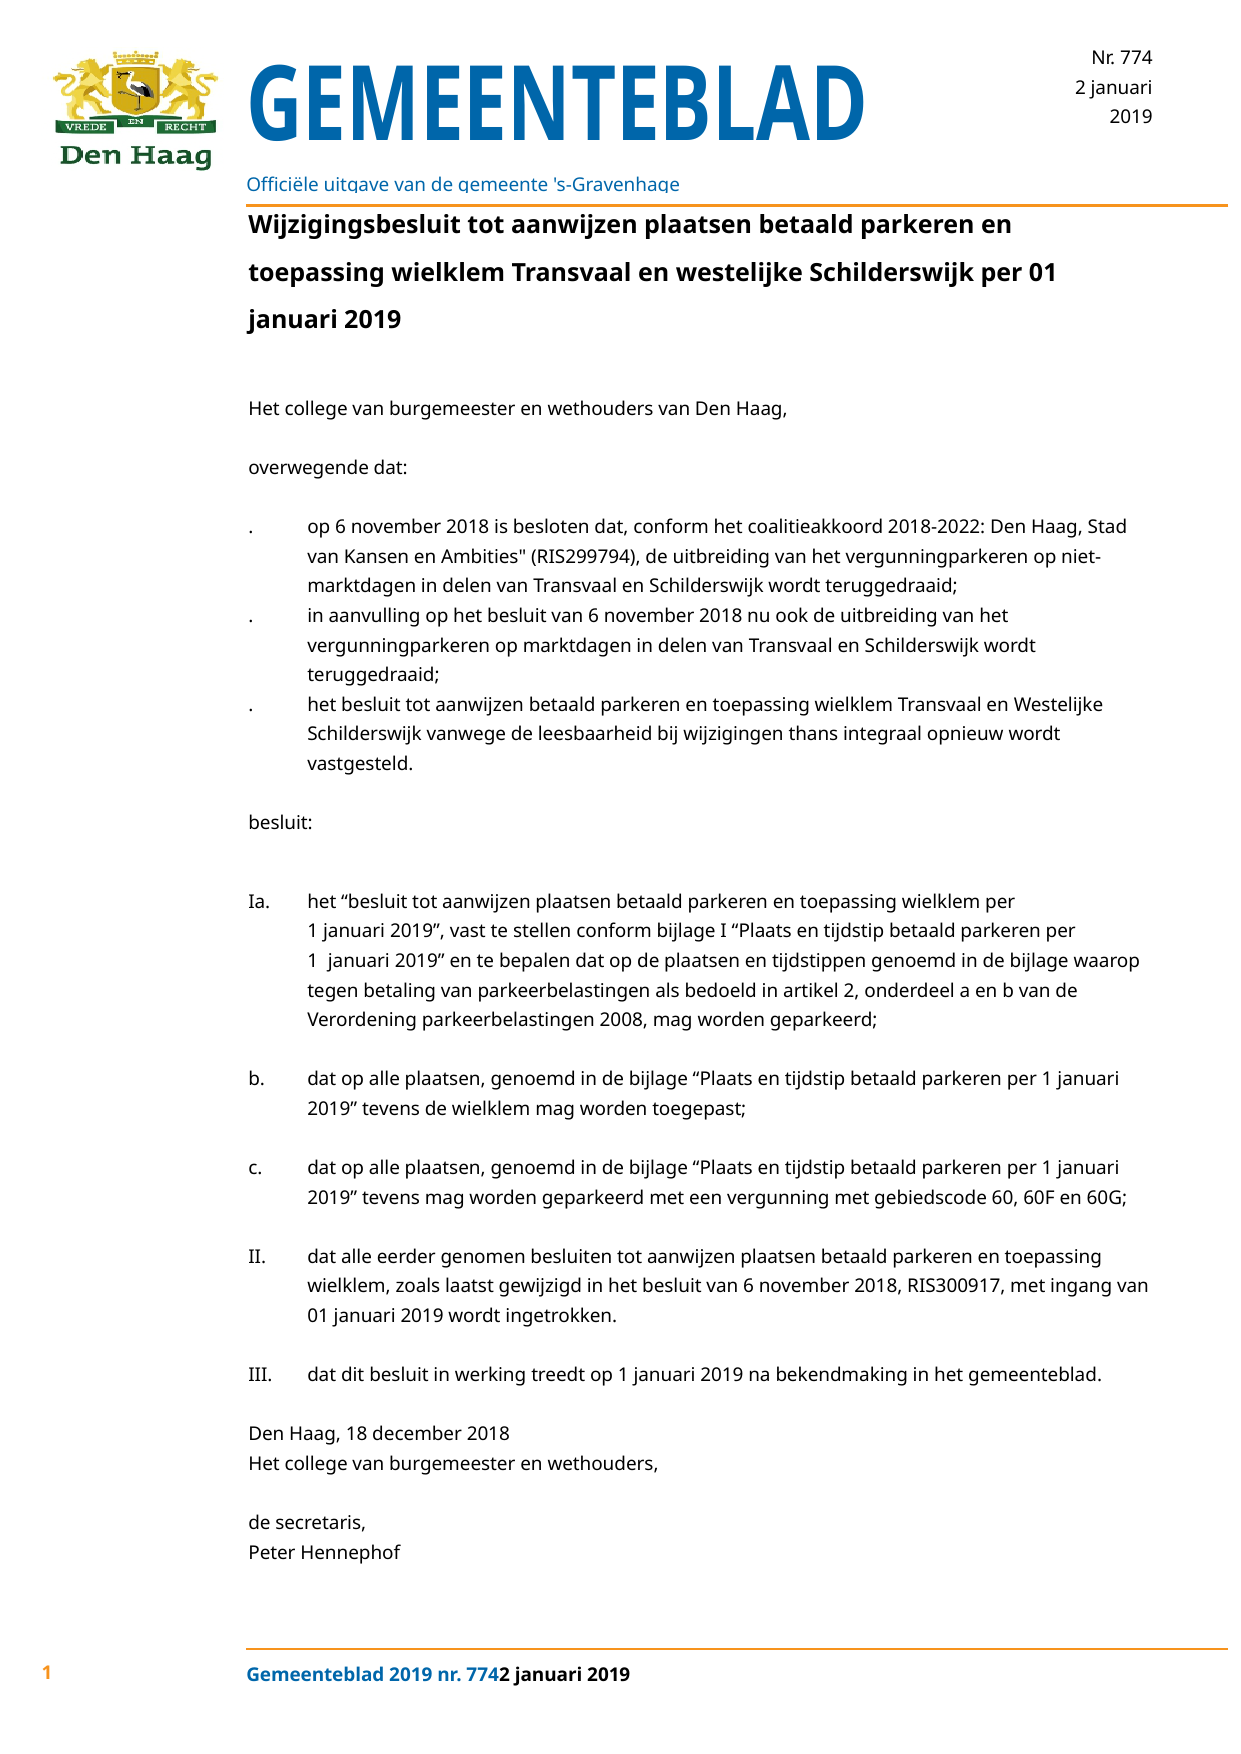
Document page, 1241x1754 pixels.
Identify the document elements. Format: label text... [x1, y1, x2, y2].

text Het college van burgemeester en wethouders, [248, 1450, 1152, 1476]
picture [41, 47, 231, 172]
list in aanvulling op het besluit van 6 november 2018 nu ook de uitbreiding van het vergunningparkeren op marktdagen in delen van Transvaal en Schilderswijk wordt teruggedraaid; [248, 602, 1152, 687]
list op 6 november 2018 is besloten dat, conform het coalitieakkoord 2018-2022: Den Haag, Stad van Kansen en Ambities" (RIS299794), de uitbreiding van het vergunningparkeren op niet-marktdagen in delen van Transvaal en Schilderswijk wordt teruggedraaid; [248, 513, 1152, 598]
text de secretaris, [248, 1509, 1152, 1535]
list dat alle eerder genomen besluiten tot aanwijzen plaatsen betaald parkeren en toepassing wielklem, zoals laatst gewijzigd in het besluit van 6 november 2018, RIS300917, met ingang van 01 januari 2019 wordt ingetrokken. [248, 1243, 1152, 1328]
text besluit: [248, 809, 1152, 835]
text Het college van burgemeester en wethouders van Den Haag, [248, 395, 1152, 421]
list het “besluit tot aanwijzen plaatsen betaald parkeren en toepassing wielklem per 1 januari 2019”, vast te stellen conform bijlage I “Plaats en tijdstip betaald parkeren per 1 januari 2019” en te bepalen dat op de plaatsen en tijdstippen genoemd in de bijlage waarop tegen betaling van parkeerbelastingen als bedoeld in artikel 2, onderdeel a en b van de Verordening parkeerbelastingen 2008, mag worden geparkeerd; [248, 888, 1152, 1032]
list dat op alle plaatsen, genoemd in de bijlage “Plaats en tijdstip betaald parkeren per 1 januari 2019” tevens de wielklem mag worden toegepast; [248, 1066, 1152, 1121]
list het besluit tot aanwijzen betaald parkeren en toepassing wielklem Transvaal en Westelijke Schilderswijk vanwege de leesbaarheid bij wijzigingen thans integraal opnieuw wordt vastgesteld. [248, 691, 1152, 776]
text overwegende dat: [248, 454, 1152, 480]
text Wijzigingsbesluit tot aanwijzen plaatsen betaald parkeren en toepassing wielklem Transvaal en westelijke Schilderswijk per 01 januari 2019 [248, 207, 1152, 336]
list dat op alle plaatsen, genoemd in de bijlage “Plaats en tijdstip betaald parkeren per 1 januari 2019” tevens mag worden geparkeerd met een vergunning met gebiedscode 60, 60F en 60G; [248, 1154, 1152, 1210]
list dat dit besluit in werking treedt op 1 januari 2019 na bekendmaking in het gemeenteblad. [248, 1361, 1152, 1387]
text Den Haag, 18 december 2018 [248, 1421, 1152, 1446]
text Peter Hennephof [248, 1539, 1152, 1565]
